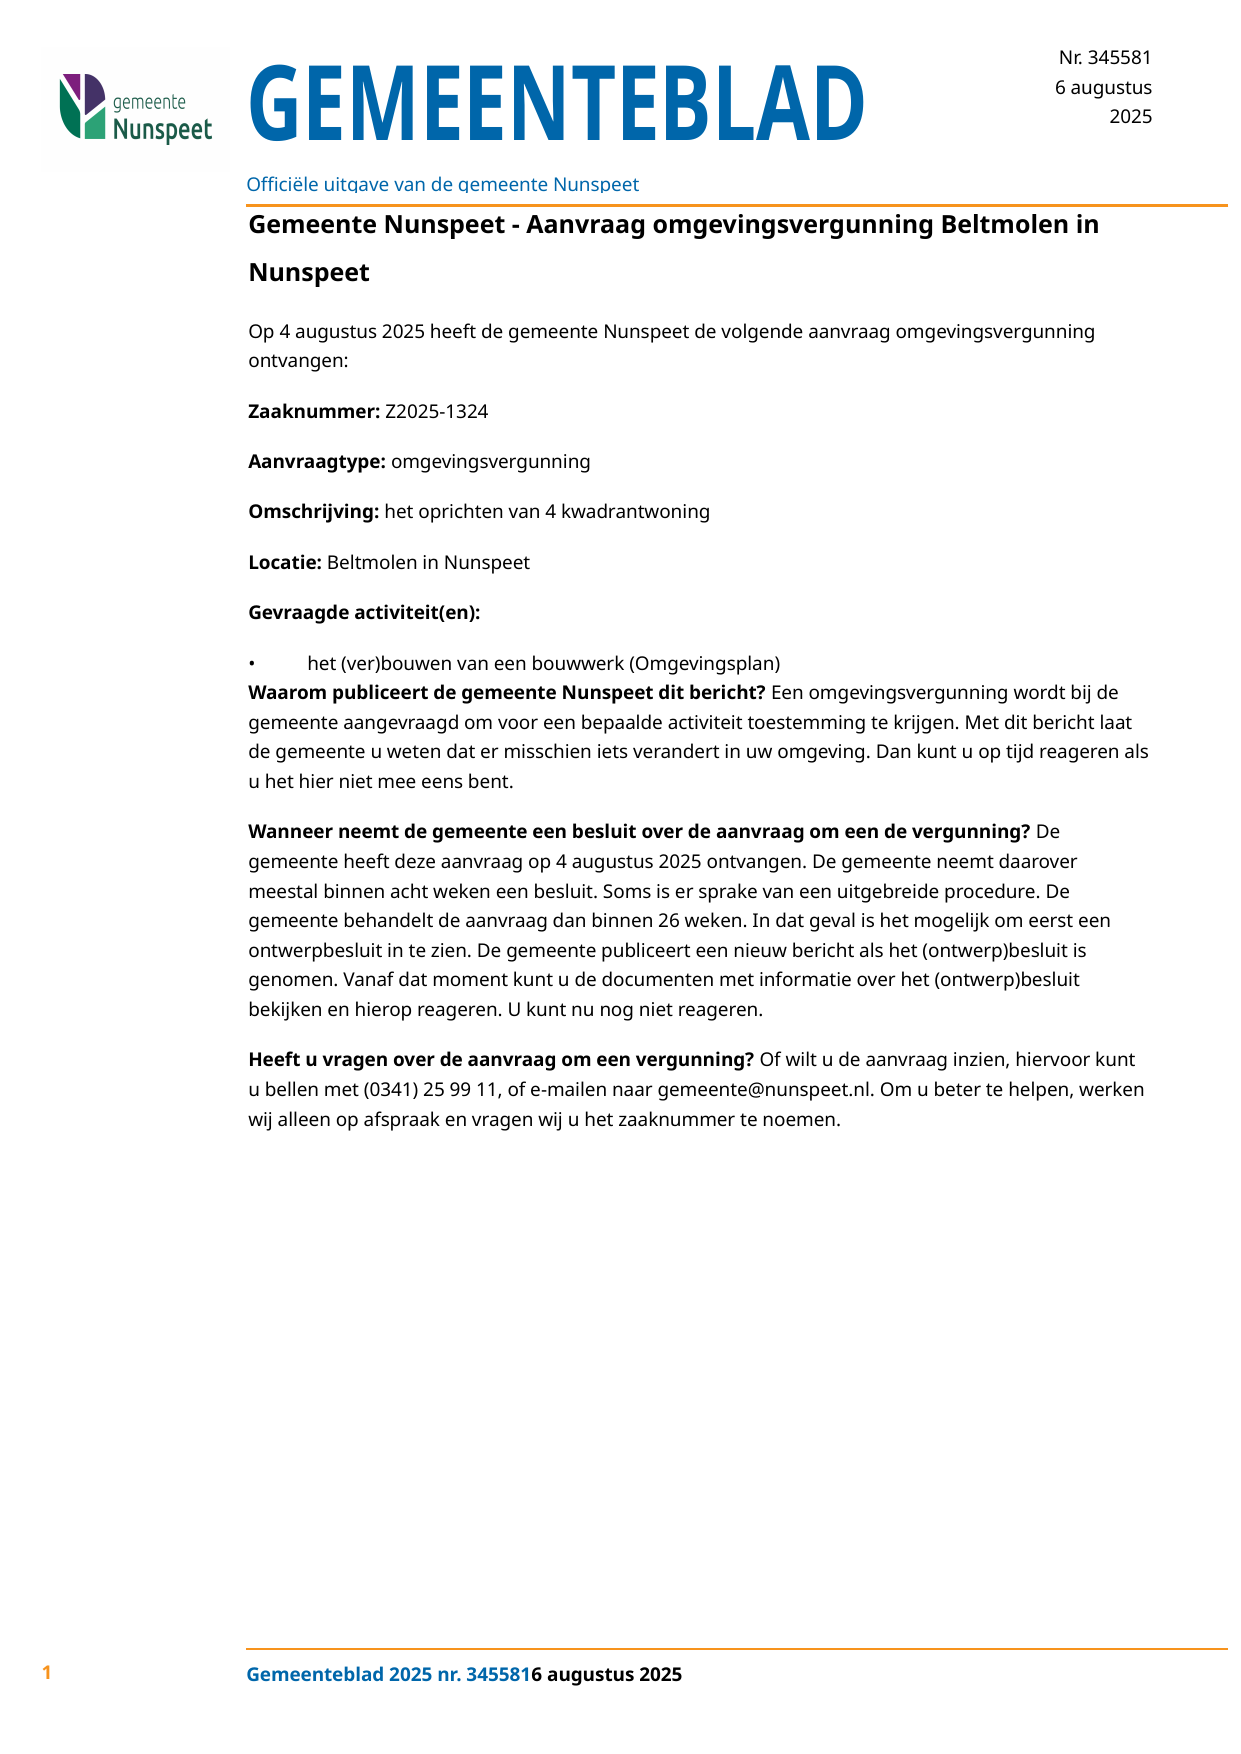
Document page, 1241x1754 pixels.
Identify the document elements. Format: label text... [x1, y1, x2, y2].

text Op 4 augustus 2025 heeft de gemeente Nunspeet de volgende aanvraag omgevingsvergunning ontvangen: [248, 318, 1152, 373]
text Locatie: Beltmolen in Nunspeet [248, 549, 1152, 575]
text Waarom publiceert de gemeente Nunspeet dit bericht? Een omgevingsvergunning wordt bij de gemeente aangevraagd om voor een bepaalde activiteit toestemming te krijgen. Met dit bericht laat de gemeente u weten dat er misschien iets verandert in uw omgeving. Dan kunt u op tijd reageren als u het hier niet mee eens bent. [248, 679, 1152, 794]
text Wanneer neemt de gemeente een besluit over de aanvraag om een de vergunning? De gemeente heeft deze aanvraag op 4 augustus 2025 ontvangen. De gemeente neemt daarover meestal binnen acht weken een besluit. Soms is er sprake van een uitgebreide procedure. De gemeente behandelt de aanvraag dan binnen 26 weken. In dat geval is het mogelijk om eerst een ontwerpbesluit in te zien. De gemeente publiceert een nieuw bericht als het (ontwerp)besluit is genomen. Vanaf dat moment kunt u de documenten met informatie over het (ontwerp)besluit bekijken en hierop reageren. U kunt nu nog niet reageren. [248, 819, 1152, 1022]
picture [41, 47, 231, 172]
text Zaaknummer: Z2025-1324 [248, 398, 1152, 424]
list het (ver)bouwen van een bouwwerk (Omgevingsplan) [248, 650, 1152, 676]
text Heeft u vragen over de aanvraag om een vergunning? Of wilt u de aanvraag inzien, hiervoor kunt u bellen met (0341) 25 99 11, of e-mailen naar gemeente@nunspeet.nl. Om u beter te helpen, werken wij alleen op afspraak en vragen wij u het zaaknummer te noemen. [248, 1047, 1152, 1132]
text Omschrijving: het oprichten van 4 kwadrantwoning [248, 499, 1152, 524]
text Gemeente Nunspeet - Aanvraag omgevingsvergunning Beltmolen in Nunspeet [248, 207, 1152, 288]
text Gevraagde activiteit(en): [248, 599, 1152, 625]
text Aanvraagtype: omgevingsvergunning [248, 448, 1152, 474]
